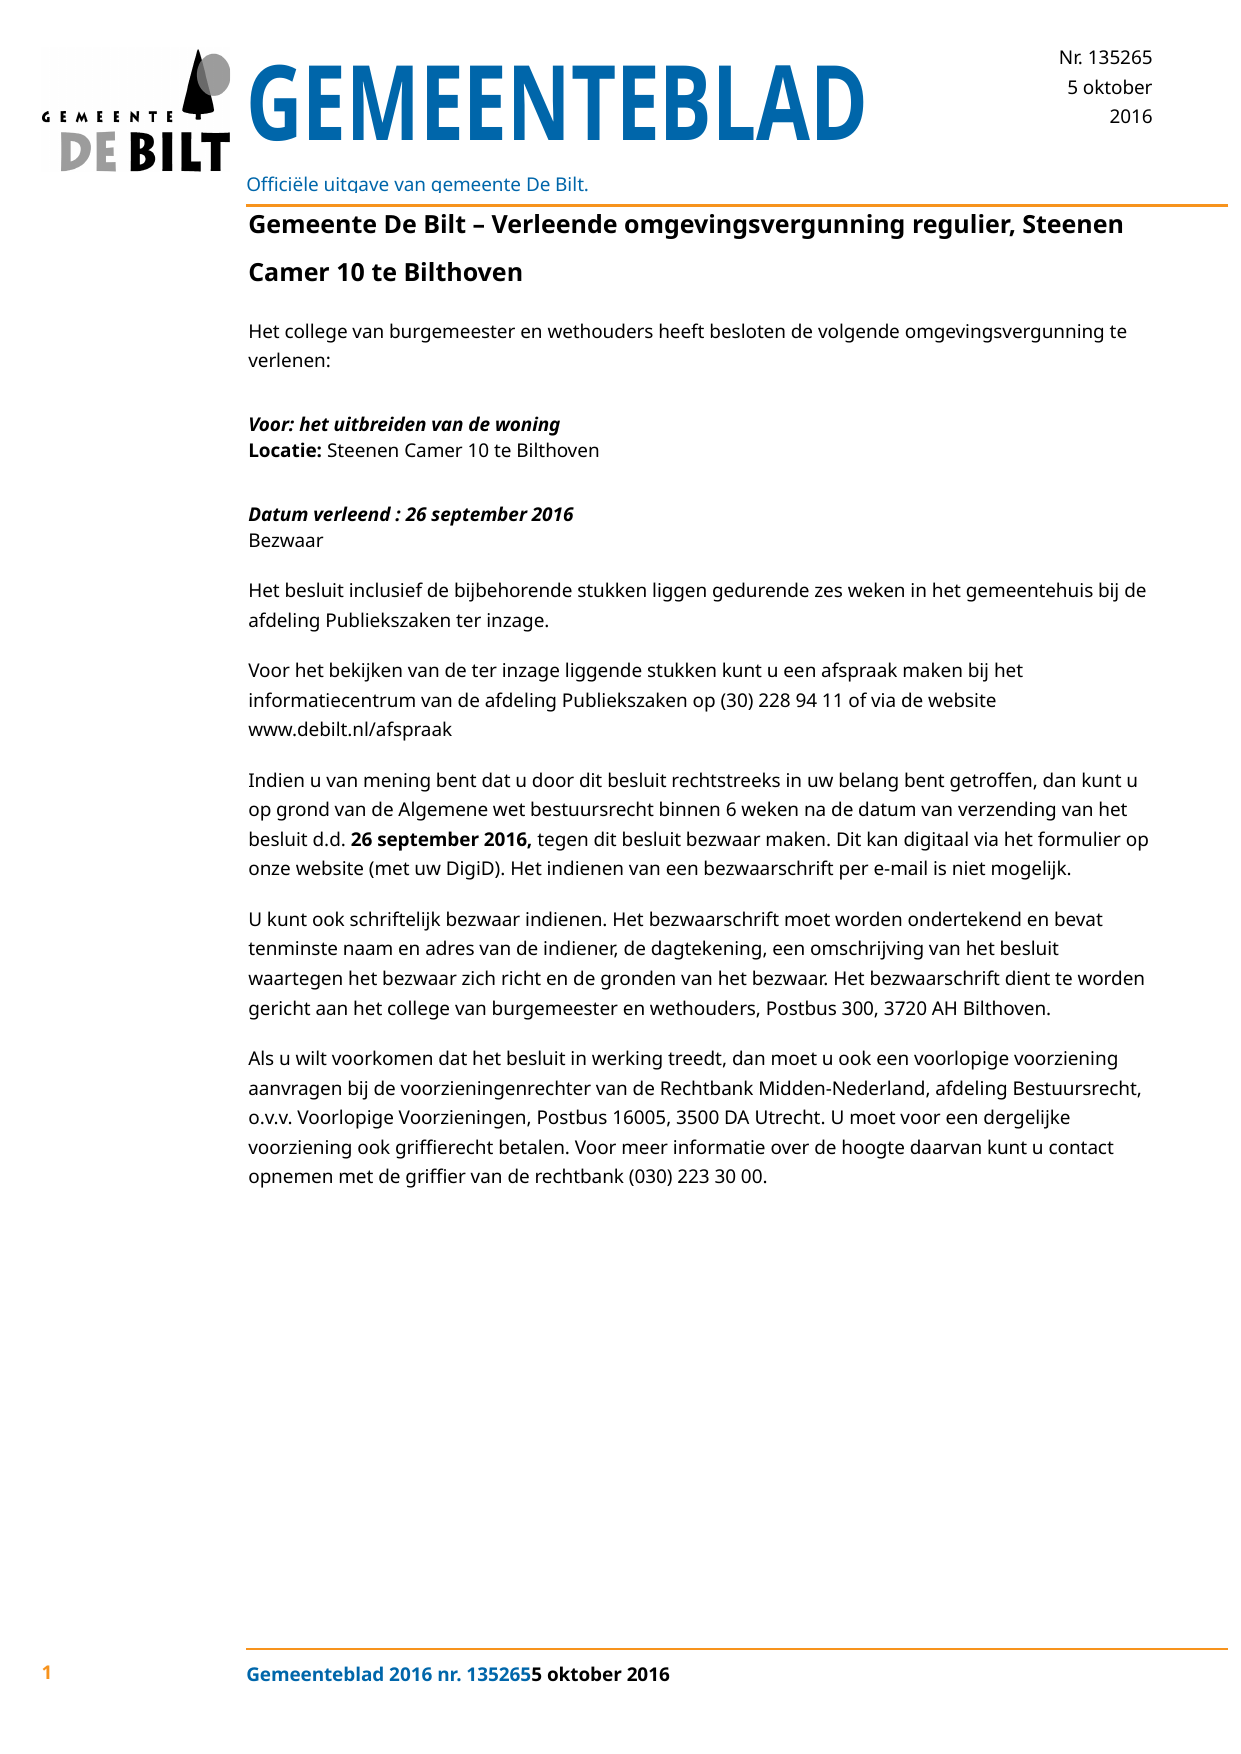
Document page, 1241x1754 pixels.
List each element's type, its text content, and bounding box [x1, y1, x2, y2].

text Voor het bekijken van de ter inzage liggende stukken kunt u een afspraak maken bij het informatiecentrum van de afdeling Publiekszaken op (30) 228 94 11 of via de website www.debilt.nl/afspraak [248, 657, 1152, 742]
text Voor: het uitbreiden van de woning [248, 411, 1152, 437]
text Het college van burgemeester en wethouders heeft besloten de volgende omgevingsvergunning te verlenen: [248, 318, 1152, 373]
text Gemeente De Bilt – Verleende omgevingsvergunning regulier, Steenen Camer 10 te Bilthoven [248, 207, 1152, 288]
text Het besluit inclusief de bijbehorende stukken liggen gedurende zes weken in het gemeentehuis bij de afdeling Publiekszaken ter inzage. [248, 577, 1152, 633]
text U kunt ook schriftelijk bezwaar indienen. Het bezwaarschrift moet worden ondertekend en bevat tenminste naam en adres van de indiener, de dagtekening, een omschrijving van het besluit waartegen het bezwaar zich richt en de gronden van het bezwaar. Het bezwaarschrift dient te worden gericht aan het college van burgemeester en wethouders, Postbus 300, 3720 AH Bilthoven. [248, 906, 1152, 1021]
text Locatie: Steenen Camer 10 te Bilthoven [248, 437, 1152, 463]
text Als u wilt voorkomen dat het besluit in werking treedt, dan moet u ook een voorlopige voorziening aanvragen bij de voorzieningenrechter van de Rechtbank Midden-Nederland, afdeling Bestuursrecht, o.v.v. Voorlopige Voorzieningen, Postbus 16005, 3500 DA Utrecht. U moet voor een dergelijke voorziening ook griffierecht betalen. Voor meer informatie over de hoogte daarvan kunt u contact opnemen met de griffier van de rechtbank (030) 223 30 00. [248, 1045, 1152, 1189]
picture [41, 47, 231, 172]
text Indien u van mening bent dat u door dit besluit rechtstreeks in uw belang bent getroffen, dan kunt u op grond van de Algemene wet bestuursrecht binnen 6 weken na de datum van verzending van het besluit d.d. 26 september 2016, tegen dit besluit bezwaar maken. Dit kan digitaal via het formulier op onze website (met uw DigiD). Het indienen van een bezwaarschrift per e-mail is niet mogelijk. [248, 767, 1152, 881]
text Datum verleend : 26 september 2016 [248, 501, 1152, 527]
text Bezwaar [248, 527, 1152, 553]
